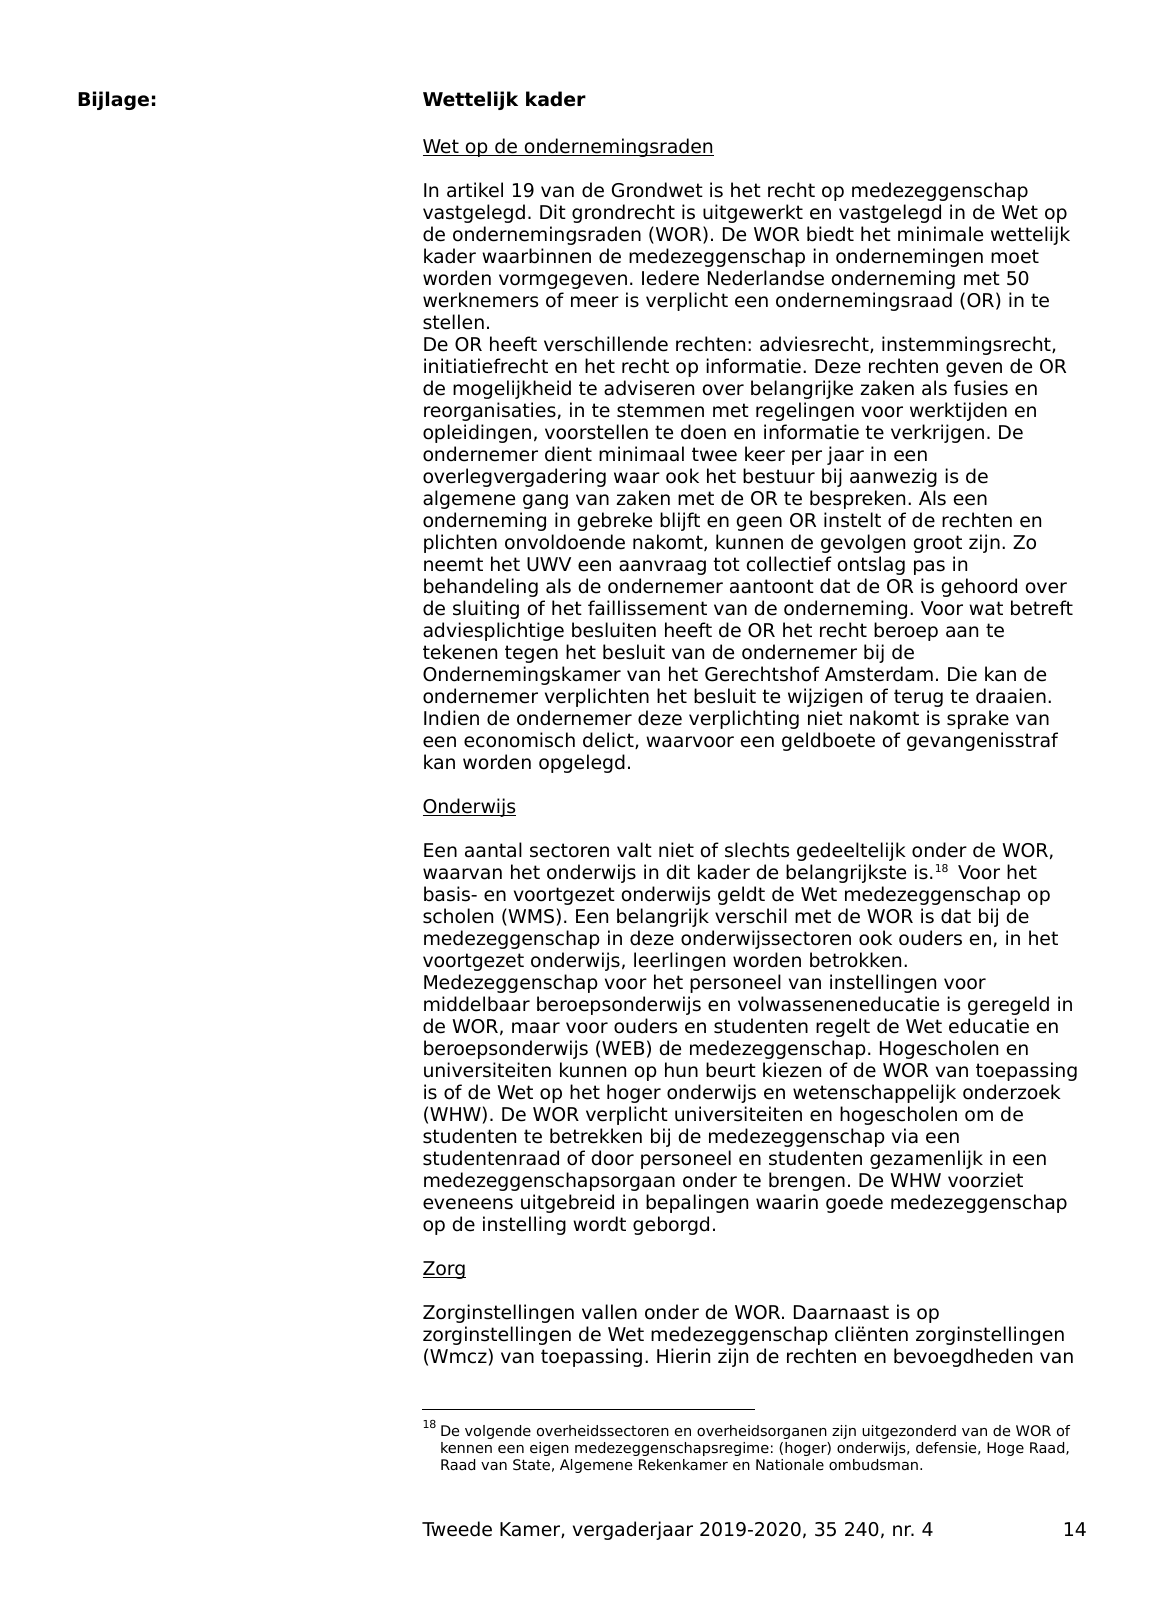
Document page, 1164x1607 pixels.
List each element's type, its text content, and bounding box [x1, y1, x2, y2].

subtitle Wet op de ondernemingsraden [422, 136, 1087, 158]
text De volgende overheidssectoren en overheidsorganen zijn uitgezonderd van de WOR of kennen een eigen medezeggenschapsregime: (hoger) onderwijs, defensie, Hoge Raad, Raad van State, Algemene Rekenkamer en Nationale ombudsman. [422, 1418, 1087, 1474]
text Een aantal sectoren valt niet of slechts gedeeltelijk onder de WOR, waarvan het onderwijs in dit kader de belangrijkste is. Voor het basis- en voortgezet onderwijs geldt de Wet medezeggenschap op scholen (WMS). Een belangrijk verschil met de WOR is dat bij de medezeggenschap in deze onderwijssectoren ook ouders en, in het voortgezet onderwijs, leerlingen worden betrokken. Medezeggenschap voor het personeel van instellingen voor middelbaar beroepsonderwijs en volwasseneneducatie is geregeld in de WOR, maar voor ouders en studenten regelt de Wet educatie en beroepsonderwijs (WEB) de medezeggenschap. Hogescholen en universiteiten kunnen op hun beurt kiezen of de WOR van toepassing is of de Wet op het hoger onderwijs en wetenschappelijk onderzoek (WHW). De WOR verplicht universiteiten en hogescholen om de studenten te betrekken bij de medezeggenschap via een studentenraad of door personeel en studenten gezamenlijk in een medezeggenschapsorgaan onder te brengen. De WHW voorziet eveneens uitgebreid in bepalingen waarin goede medezeggenschap op de instelling wordt geborgd. [422, 840, 1087, 1236]
text De OR heeft verschillende rechten: adviesrecht, instemmingsrecht, initiatiefrecht en het recht op informatie. Deze rechten geven de OR de mogelijkheid te adviseren over belangrijke zaken als fusies en reorganisaties, in te stemmen met regelingen voor werktijden en opleidingen, voorstellen te doen en informatie te verkrijgen. De ondernemer dient minimaal twee keer per jaar in een overlegvergadering waar ook het bestuur bij aanwezig is de algemene gang van zaken met de OR te bespreken. Als een onderneming in gebreke blijft en geen OR instelt of de rechten en plichten onvoldoende nakomt, kunnen de gevolgen groot zijn. Zo neemt het UWV een aanvraag tot collectief ontslag pas in behandeling als de ondernemer aantoont dat de OR is gehoord over de sluiting of het faillissement van de onderneming. Voor wat betreft adviesplichtige besluiten heeft de OR het recht beroep aan te tekenen tegen het besluit van de ondernemer bij de Ondernemingskamer van het Gerechtshof Amsterdam. Die kan de ondernemer verplichten het besluit te wijzigen of terug te draaien. Indien de ondernemer deze verplichting niet nakomt is sprake van een economisch delict, waarvoor een geldboete of gevangenisstraf kan worden opgelegd. [422, 334, 1087, 774]
text In artikel 19 van de Grondwet is het recht op medezeggenschap vastgelegd. Dit grondrecht is uitgewerkt en vastgelegd in de Wet op de ondernemingsraden (WOR). De WOR biedt het minimale wettelijk kader waarbinnen de medezeggenschap in ondernemingen moet worden vormgegeven. Iedere Nederlandse onderneming met 50 werknemers of meer is verplicht een ondernemingsraad (OR) in te stellen. [422, 180, 1087, 334]
subtitle Zorg [422, 1258, 1087, 1280]
text Zorginstellingen vallen onder de WOR. Daarnaast is op zorginstellingen de Wet medezeggenschap cliënten zorginstellingen (Wmcz) van toepassing. Hierin zijn de rechten en bevoegdheden van [422, 1302, 1087, 1368]
subtitle Onderwijs [422, 796, 1087, 818]
subtitle Bijlage: Wettelijk kader [77, 89, 1087, 111]
